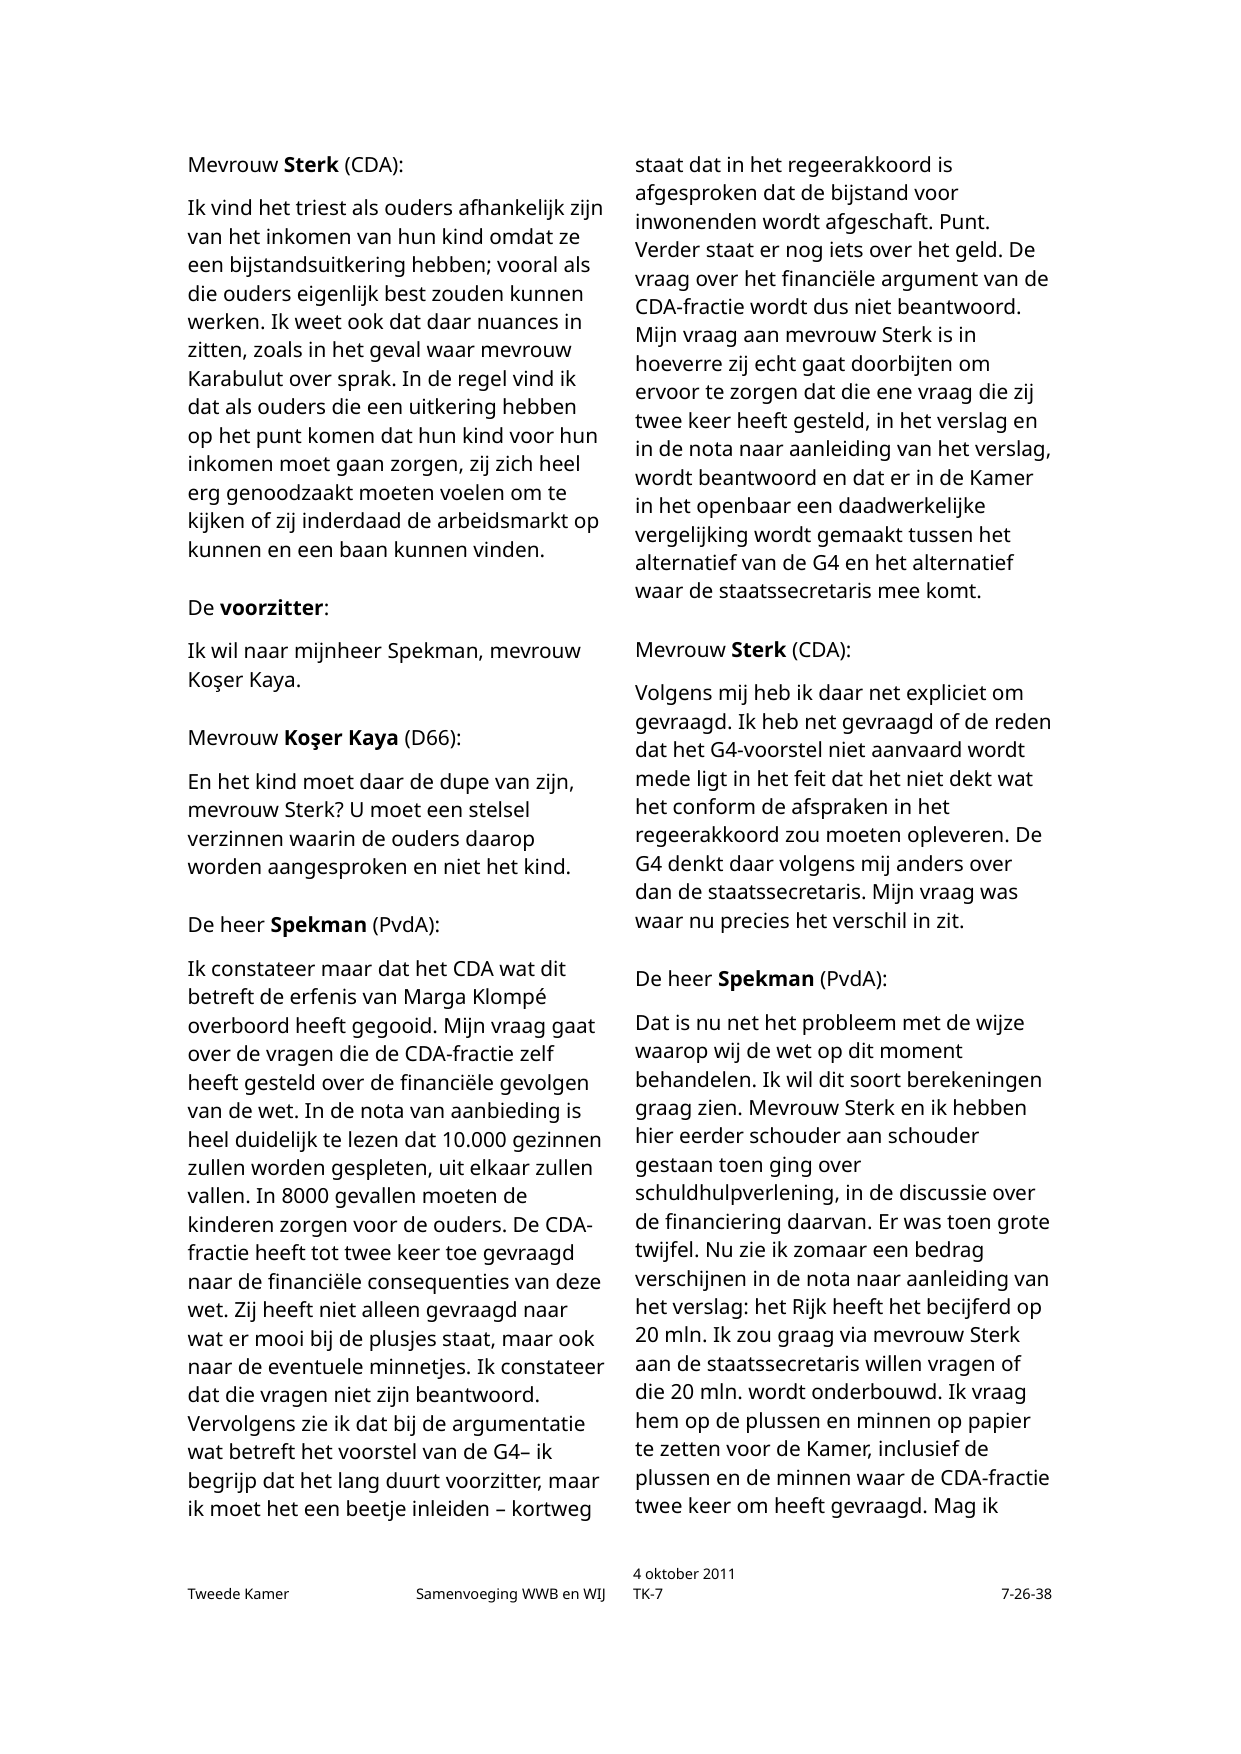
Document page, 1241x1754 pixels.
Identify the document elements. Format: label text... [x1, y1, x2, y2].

text Mevrouw Koşer Kaya (D66): [187, 723, 605, 752]
text Ik wil naar mijnheer Spekman, mevrouw Koşer Kaya. [187, 637, 605, 693]
text Ik constateer maar dat het CDA wat dit betreft de erfenis van Marga Klompé overboord heeft gegooid. Mijn vraag gaat over de vragen die de CDA-fractie zelf heeft gesteld over de financiële gevolgen van de wet. In de nota van aanbieding is heel duidelijk te lezen dat 10.000 gezinnen zullen worden gespleten, uit elkaar zullen vallen. In 8000 gevallen moeten de kinderen zorgen voor de ouders. De CDA-fractie heeft tot twee keer toe gevraagd naar de financiële consequenties van deze wet. Zij heeft niet alleen gevraagd naar wat er mooi bij de plusjes staat, maar ook naar de eventuele minnetjes. Ik constateer dat die vragen niet zijn beantwoord. Vervolgens zie ik dat bij de argumentatie wat betreft het voorstel van de G4– ik begrijp dat het lang duurt voorzitter, maar ik moet het een beetje inleiden – kortweg [187, 954, 605, 1523]
text Volgens mij heb ik daar net expliciet om gevraagd. Ik heb net gevraagd of de reden dat het G4-voorstel niet aanvaard wordt mede ligt in het feit dat het niet dekt wat het conform de afspraken in het regeerakkoord zou moeten opleveren. De G4 denkt daar volgens mij anders over dan de staatssecretaris. Mijn vraag was waar nu precies het verschil in zit. [635, 678, 1053, 934]
text Ik vind het triest als ouders afhankelijk zijn van het inkomen van hun kind omdat ze een bijstandsuitkering hebben; vooral als die ouders eigenlijk best zouden kunnen werken. Ik weet ook dat daar nuances in zitten, zoals in het geval waar mevrouw Karabulut over sprak. In de regel vind ik dat als ouders die een uitkering hebben op het punt komen dat hun kind voor hun inkomen moet gaan zorgen, zij zich heel erg genoodzaakt moeten voelen om te kijken of zij inderdaad de arbeidsmarkt op kunnen en een baan kunnen vinden. [187, 193, 605, 563]
text Mevrouw Sterk (CDA): [187, 150, 605, 178]
text De heer Spekman (PvdA): [635, 964, 1053, 993]
text staat dat in het regeerakkoord is afgesproken dat de bijstand voor inwonenden wordt afgeschaft. Punt. Verder staat er nog iets over het geld. De vraag over het financiële argument van de CDA-fractie wordt dus niet beantwoord. Mijn vraag aan mevrouw Sterk is in hoeverre zij echt gaat doorbijten om ervoor te zorgen dat die ene vraag die zij twee keer heeft gesteld, in het verslag en in de nota naar aanleiding van het verslag, wordt beantwoord en dat er in de Kamer in het openbaar een daadwerkelijke vergelijking wordt gemaakt tussen het alternatief van de G4 en het alternatief waar de staatssecretaris mee komt. [635, 150, 1053, 605]
text De voorzitter: [187, 593, 605, 622]
text De heer Spekman (PvdA): [187, 911, 605, 939]
text Dat is nu net het probleem met de wijze waarop wij de wet op dit moment behandelen. Ik wil dit soort berekeningen graag zien. Mevrouw Sterk en ik hebben hier eerder schouder aan schouder gestaan toen ging over schuldhulpverlening, in de discussie over de financiering daarvan. Er was toen grote twijfel. Nu zie ik zomaar een bedrag verschijnen in de nota naar aanleiding van het verslag: het Rijk heeft het becijferd op 20 mln. Ik zou graag via mevrouw Sterk aan de staatssecretaris willen vragen of die 20 mln. wordt onderbouwd. Ik vraag hem op de plussen en minnen op papier te zetten voor de Kamer, inclusief de plussen en de minnen waar de CDA-fractie twee keer om heeft gevraagd. Mag ik [635, 1008, 1053, 1520]
text En het kind moet daar de dupe van zijn, mevrouw Sterk? U moet een stelsel verzinnen waarin de ouders daarop worden aangesproken en niet het kind. [187, 767, 605, 881]
text Mevrouw Sterk (CDA): [635, 635, 1053, 663]
